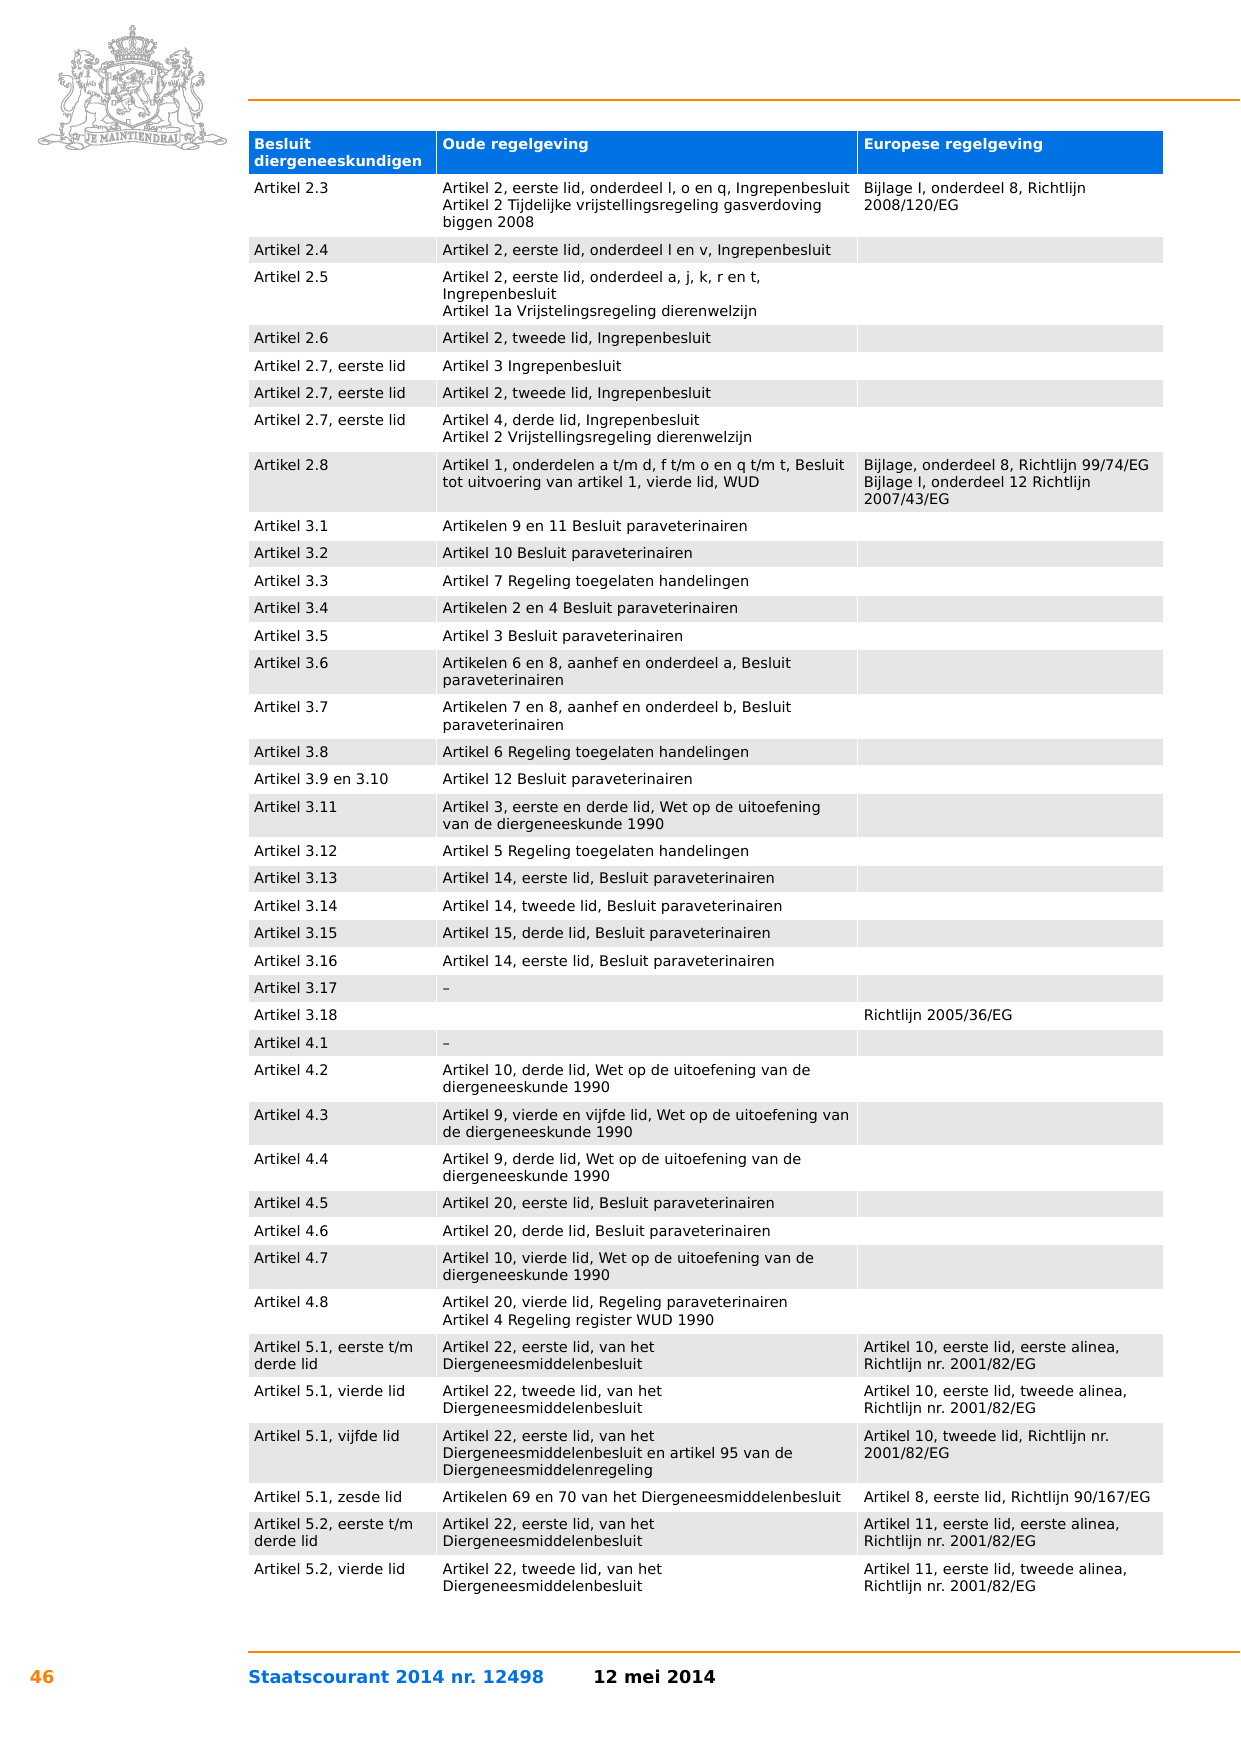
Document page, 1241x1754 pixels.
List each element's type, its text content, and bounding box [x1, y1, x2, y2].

table_cell Artikel 3.7 [249, 695, 436, 738]
table_cell Artikel 7 Regeling toegelaten handelingen [437, 568, 857, 594]
table_cell Artikel 22, tweede lid, van het Diergeneesmiddelenbesluit [437, 1556, 857, 1599]
table_cell Artikel 2.7, eerste lid [249, 408, 436, 451]
table_cell Artikel 5.1, zesde lid [249, 1484, 436, 1511]
table_cell Artikel 3, eerste en derde lid, Wet op de uitoefening van de diergeneeskunde 1990 [437, 794, 857, 837]
table_cell Artikel 2.5 [249, 264, 436, 324]
table_cell [858, 1102, 1163, 1145]
table_cell Artikel 20, vierde lid, Regeling paraveterinairen Artikel 4 Regeling register WUD 1990 [437, 1290, 857, 1333]
table_cell [858, 650, 1163, 694]
table_cell – [437, 1030, 857, 1056]
table_cell [858, 1218, 1163, 1244]
table_cell Artikel 10 Besluit paraveterinairen [437, 541, 857, 567]
table_cell Richtlijn 2005/36/EG [858, 1003, 1163, 1029]
table_cell Artikel 3 Ingrepenbesluit [437, 353, 857, 379]
table_cell [858, 380, 1163, 407]
table_cell [858, 866, 1163, 892]
table_cell Artikelen 7 en 8, aanhef en onderdeel b, Besluit paraveterinairen [437, 695, 857, 738]
table_cell [858, 1146, 1163, 1189]
table_cell Artikel 3.18 [249, 1003, 436, 1029]
table_cell [858, 920, 1163, 947]
table_cell Artikel 6 Regeling toegelaten handelingen [437, 739, 857, 765]
table_cell Artikel 3.14 [249, 893, 436, 919]
table_cell Artikelen 69 en 70 van het Diergeneesmiddelenbesluit [437, 1484, 857, 1511]
table_cell Artikel 3.4 [249, 596, 436, 622]
table_cell [858, 568, 1163, 594]
table_cell Artikel 4, derde lid, Ingrepenbesluit Artikel 2 Vrijstellingsregeling dierenwelzijn [437, 408, 857, 451]
table_cell Artikel 3.13 [249, 866, 436, 892]
table_cell Artikel 22, tweede lid, van het Diergeneesmiddelenbesluit [437, 1379, 857, 1422]
table_cell Artikel 10, eerste lid, eerste alinea, Richtlijn nr. 2001/82/EG [858, 1334, 1163, 1377]
table_cell Artikel 2, tweede lid, Ingrepenbesluit [437, 380, 857, 407]
table_cell Artikel 11, eerste lid, tweede alinea, Richtlijn nr. 2001/82/EG [858, 1556, 1163, 1599]
table_cell Artikel 3.16 [249, 948, 436, 974]
table_cell [858, 975, 1163, 1002]
table_cell Artikel 14, tweede lid, Besluit paraveterinairen [437, 893, 857, 919]
table_cell Artikel 15, derde lid, Besluit paraveterinairen [437, 920, 857, 947]
table_cell Artikelen 6 en 8, aanhef en onderdeel a, Besluit paraveterinairen [437, 650, 857, 694]
table_cell [858, 948, 1163, 974]
table_cell Artikel 4.2 [249, 1058, 436, 1101]
table_cell Artikel 22, eerste lid, van het Diergeneesmiddelenbesluit [437, 1334, 857, 1377]
table_header Europese regelgeving [858, 131, 1163, 174]
table_cell Artikel 2, eerste lid, onderdeel a, j, k, r en t, Ingrepenbesluit Artikel 1a Vrijstelingsregeling dierenwelzijn [437, 264, 857, 324]
table_cell [858, 237, 1163, 263]
table_cell Artikel 11, eerste lid, eerste alinea, Richtlijn nr. 2001/82/EG [858, 1512, 1163, 1555]
table_header Besluit diergeneeskundigen [249, 131, 436, 174]
table_cell Artikel 3.1 [249, 513, 436, 540]
table_cell Artikel 2, tweede lid, Ingrepenbesluit [437, 325, 857, 352]
table_cell Artikel 4.7 [249, 1245, 436, 1289]
table_cell Artikel 2.6 [249, 325, 436, 352]
table_cell [858, 893, 1163, 919]
table_cell Artikel 5.2, vierde lid [249, 1556, 436, 1599]
table_cell Artikelen 9 en 11 Besluit paraveterinairen [437, 513, 857, 540]
table_cell [437, 1003, 857, 1029]
table_cell Artikel 3.17 [249, 975, 436, 1002]
table_cell Artikel 2.7, eerste lid [249, 380, 436, 407]
table_cell Artikel 4.5 [249, 1191, 436, 1217]
table_cell [858, 264, 1163, 324]
table_cell Artikel 22, eerste lid, van het Diergeneesmiddelenbesluit en artikel 95 van de Diergeneesmiddelenregeling [437, 1423, 857, 1483]
table_cell [858, 596, 1163, 622]
table_cell [858, 1191, 1163, 1217]
table_cell Artikel 2.8 [249, 452, 436, 512]
table_cell Artikel 9, vierde en vijfde lid, Wet op de uitoefening van de diergeneeskunde 1990 [437, 1102, 857, 1145]
table_cell [858, 1245, 1163, 1289]
table_cell [858, 1290, 1163, 1333]
picture [38, 25, 227, 150]
table_cell Artikel 3.6 [249, 650, 436, 694]
table_cell Artikel 10, vierde lid, Wet op de uitoefening van de diergeneeskunde 1990 [437, 1245, 857, 1289]
table_cell Artikel 2, eerste lid, onderdeel l, o en q, Ingrepenbesluit Artikel 2 Tijdelijke vrijstellingsregeling gasverdoving biggen 2008 [437, 175, 857, 236]
table_cell Artikel 20, derde lid, Besluit paraveterinairen [437, 1218, 857, 1244]
table_cell Artikel 4.1 [249, 1030, 436, 1056]
table_cell Artikel 20, eerste lid, Besluit paraveterinairen [437, 1191, 857, 1217]
table_cell Artikel 10, tweede lid, Richtlijn nr. 2001/82/EG [858, 1423, 1163, 1483]
table_cell Artikel 5.2, eerste t/m derde lid [249, 1512, 436, 1555]
table_cell Artikel 5.1, vierde lid [249, 1379, 436, 1422]
table_cell Artikel 10, eerste lid, tweede alinea, Richtlijn nr. 2001/82/EG [858, 1379, 1163, 1422]
table_cell Artikel 3.9 en 3.10 [249, 766, 436, 793]
table_cell – [437, 975, 857, 1002]
table_cell Artikel 5.1, vijfde lid [249, 1423, 436, 1483]
table_cell Artikel 5.1, eerste t/m derde lid [249, 1334, 436, 1377]
table_cell Artikel 3.8 [249, 739, 436, 765]
table_cell Artikel 14, eerste lid, Besluit paraveterinairen [437, 948, 857, 974]
table_cell Bijlage, onderdeel 8, Richtlijn 99/74/EG Bijlage I, onderdeel 12 Richtlijn 2007/43/EG [858, 452, 1163, 512]
table_cell Artikel 14, eerste lid, Besluit paraveterinairen [437, 866, 857, 892]
table_header Oude regelgeving [437, 131, 857, 174]
table_cell Artikel 5 Regeling toegelaten handelingen [437, 838, 857, 864]
table_cell Artikel 2.7, eerste lid [249, 353, 436, 379]
table_cell Artikel 4.6 [249, 1218, 436, 1244]
table_cell Artikel 3 Besluit paraveterinairen [437, 623, 857, 649]
table_cell Artikel 4.8 [249, 1290, 436, 1333]
table_cell Artikel 2.3 [249, 175, 436, 236]
table_cell Artikel 2.4 [249, 237, 436, 263]
table_cell Artikel 12 Besluit paraveterinairen [437, 766, 857, 793]
table_cell [858, 513, 1163, 540]
table_cell [858, 695, 1163, 738]
table_cell [858, 838, 1163, 864]
table_cell [858, 623, 1163, 649]
table_cell [858, 408, 1163, 451]
table_cell Artikel 10, derde lid, Wet op de uitoefening van de diergeneeskunde 1990 [437, 1058, 857, 1101]
table_cell Artikel 3.3 [249, 568, 436, 594]
table_cell Artikel 1, onderdelen a t/m d, f t/m o en q t/m t, Besluit tot uitvoering van artikel 1, vierde lid, WUD [437, 452, 857, 512]
table_cell Artikelen 2 en 4 Besluit paraveterinairen [437, 596, 857, 622]
table_cell Artikel 3.15 [249, 920, 436, 947]
table_cell [858, 1058, 1163, 1101]
table_cell [858, 541, 1163, 567]
table_cell [858, 353, 1163, 379]
table_cell [858, 1030, 1163, 1056]
table_cell Artikel 3.2 [249, 541, 436, 567]
table_cell Bijlage I, onderdeel 8, Richtlijn 2008/120/EG [858, 175, 1163, 236]
table_cell Artikel 4.3 [249, 1102, 436, 1145]
table_cell [858, 766, 1163, 793]
table_cell Artikel 4.4 [249, 1146, 436, 1189]
table_cell Artikel 3.5 [249, 623, 436, 649]
table_cell [858, 325, 1163, 352]
table_cell Artikel 3.11 [249, 794, 436, 837]
table_cell [858, 794, 1163, 837]
table_cell Artikel 2, eerste lid, onderdeel l en v, Ingrepenbesluit [437, 237, 857, 263]
table_cell Artikel 3.12 [249, 838, 436, 864]
table_cell Artikel 8, eerste lid, Richtlijn 90/167/EG [858, 1484, 1163, 1511]
table_cell Artikel 22, eerste lid, van het Diergeneesmiddelenbesluit [437, 1512, 857, 1555]
table_cell [858, 739, 1163, 765]
table_cell Artikel 9, derde lid, Wet op de uitoefening van de diergeneeskunde 1990 [437, 1146, 857, 1189]
